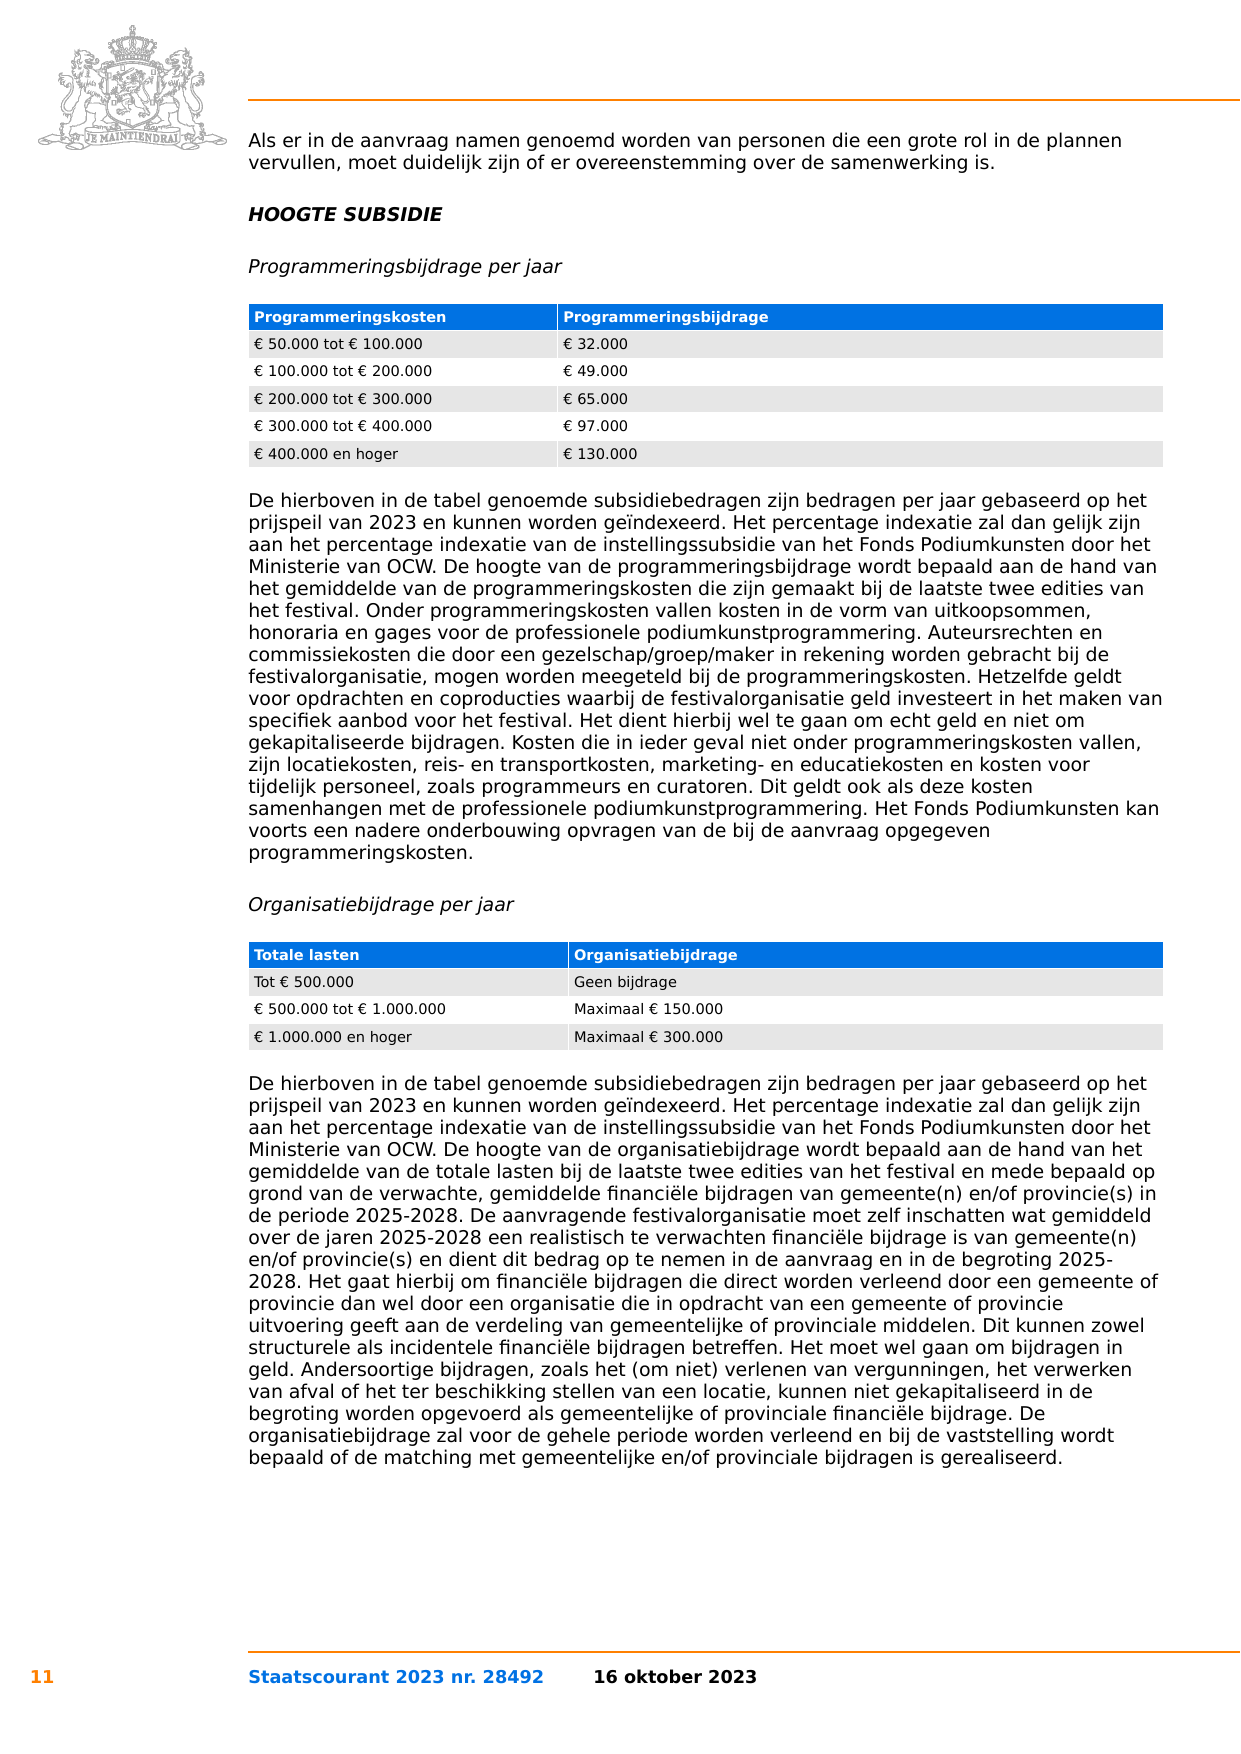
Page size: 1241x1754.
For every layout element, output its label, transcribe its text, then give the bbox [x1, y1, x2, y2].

table_cell € 500.000 tot € 1.000.000 [249, 997, 568, 1023]
table_header Programmeringskosten [249, 304, 557, 330]
table_header Organisatiebijdrage [569, 942, 1163, 968]
table_cell € 100.000 tot € 200.000 [249, 359, 557, 385]
table_header Totale lasten [249, 942, 568, 968]
table_cell € 49.000 [558, 359, 1163, 385]
table_cell Tot € 500.000 [249, 969, 568, 996]
table_cell € 1.000.000 en hoger [249, 1024, 568, 1050]
picture [38, 25, 227, 150]
table_cell € 200.000 tot € 300.000 [249, 386, 557, 412]
text De hierboven in de tabel genoemde subsidiebedragen zijn bedragen per jaar gebaseerd op het prijspeil van 2023 en kunnen worden geïndexeerd. Het percentage indexatie zal dan gelijk zijn aan het percentage indexatie van de instellingssubsidie van het Fonds Podiumkunsten door het Ministerie van OCW. De hoogte van de programmeringsbijdrage wordt bepaald aan de hand van het gemiddelde van de programmeringskosten die zijn gemaakt bij de laatste twee edities van het festival. Onder programmeringskosten vallen kosten in de vorm van uitkoopsommen, honoraria en gages voor de professionele podiumkunstprogrammering. Auteursrechten en commissiekosten die door een gezelschap/groep/maker in rekening worden gebracht bij de festivalorganisatie, mogen worden meegeteld bij de programmeringskosten. Hetzelfde geldt voor opdrachten en coproducties waarbij de festivalorganisatie geld investeert in het maken van specifiek aanbod voor het festival. Het dient hierbij wel te gaan om echt geld en niet om gekapitaliseerde bijdragen. Kosten die in ieder geval niet onder programmeringskosten vallen, zijn locatiekosten, reis- en transportkosten, marketing- en educatiekosten en kosten voor tijdelijk personeel, zoals programmeurs en curatoren. Dit geldt ook als deze kosten samenhangen met de professionele podiumkunstprogrammering. Het Fonds Podiumkunsten kan voorts een nadere onderbouwing opvragen van de bij de aanvraag opgegeven programmeringskosten. [248, 490, 1163, 864]
table_header Programmeringsbijdrage [558, 304, 1163, 330]
subtitle Organisatiebijdrage per jaar [248, 894, 1163, 916]
table_cell € 130.000 [558, 441, 1163, 467]
table_cell € 65.000 [558, 386, 1163, 412]
table_cell € 400.000 en hoger [249, 441, 557, 467]
text De hierboven in de tabel genoemde subsidiebedragen zijn bedragen per jaar gebaseerd op het prijspeil van 2023 en kunnen worden geïndexeerd. Het percentage indexatie zal dan gelijk zijn aan het percentage indexatie van de instellingssubsidie van het Fonds Podiumkunsten door het Ministerie van OCW. De hoogte van de organisatiebijdrage wordt bepaald aan de hand van het gemiddelde van de totale lasten bij de laatste twee edities van het festival en mede bepaald op grond van de verwachte, gemiddelde financiële bijdragen van gemeente(n) en/of provincie(s) in de periode 2025-2028. De aanvragende festivalorganisatie moet zelf inschatten wat gemiddeld over de jaren 2025-2028 een realistisch te verwachten financiële bijdrage is van gemeente(n) en/of provincie(s) en dient dit bedrag op te nemen in de aanvraag en in de begroting 2025-2028. Het gaat hierbij om financiële bijdragen die direct worden verleend door een gemeente of provincie dan wel door een organisatie die in opdracht van een gemeente of provincie uitvoering geeft aan de verdeling van gemeentelijke of provinciale middelen. Dit kunnen zowel structurele als incidentele financiële bijdragen betreffen. Het moet wel gaan om bijdragen in geld. Andersoortige bijdragen, zoals het (om niet) verlenen van vergunningen, het verwerken van afval of het ter beschikking stellen van een locatie, kunnen niet gekapitaliseerd in de begroting worden opgevoerd als gemeentelijke of provinciale financiële bijdrage. De organisatiebijdrage zal voor de gehele periode worden verleend en bij de vaststelling wordt bepaald of de matching met gemeentelijke en/of provinciale bijdragen is gerealiseerd. [248, 1073, 1163, 1469]
subtitle HOOGTE SUBSIDIE [248, 204, 1163, 226]
table_cell € 50.000 tot € 100.000 [249, 331, 557, 358]
subtitle Programmeringsbijdrage per jaar [248, 256, 1163, 278]
table_cell Maximaal € 150.000 [569, 997, 1163, 1023]
table_cell € 32.000 [558, 331, 1163, 358]
text Als er in de aanvraag namen genoemd worden van personen die een grote rol in de plannen vervullen, moet duidelijk zijn of er overeenstemming over de samenwerking is. [248, 130, 1163, 174]
table_cell Geen bijdrage [569, 969, 1163, 996]
table_cell € 300.000 tot € 400.000 [249, 414, 557, 440]
table_cell Maximaal € 300.000 [569, 1024, 1163, 1050]
table_cell € 97.000 [558, 414, 1163, 440]
